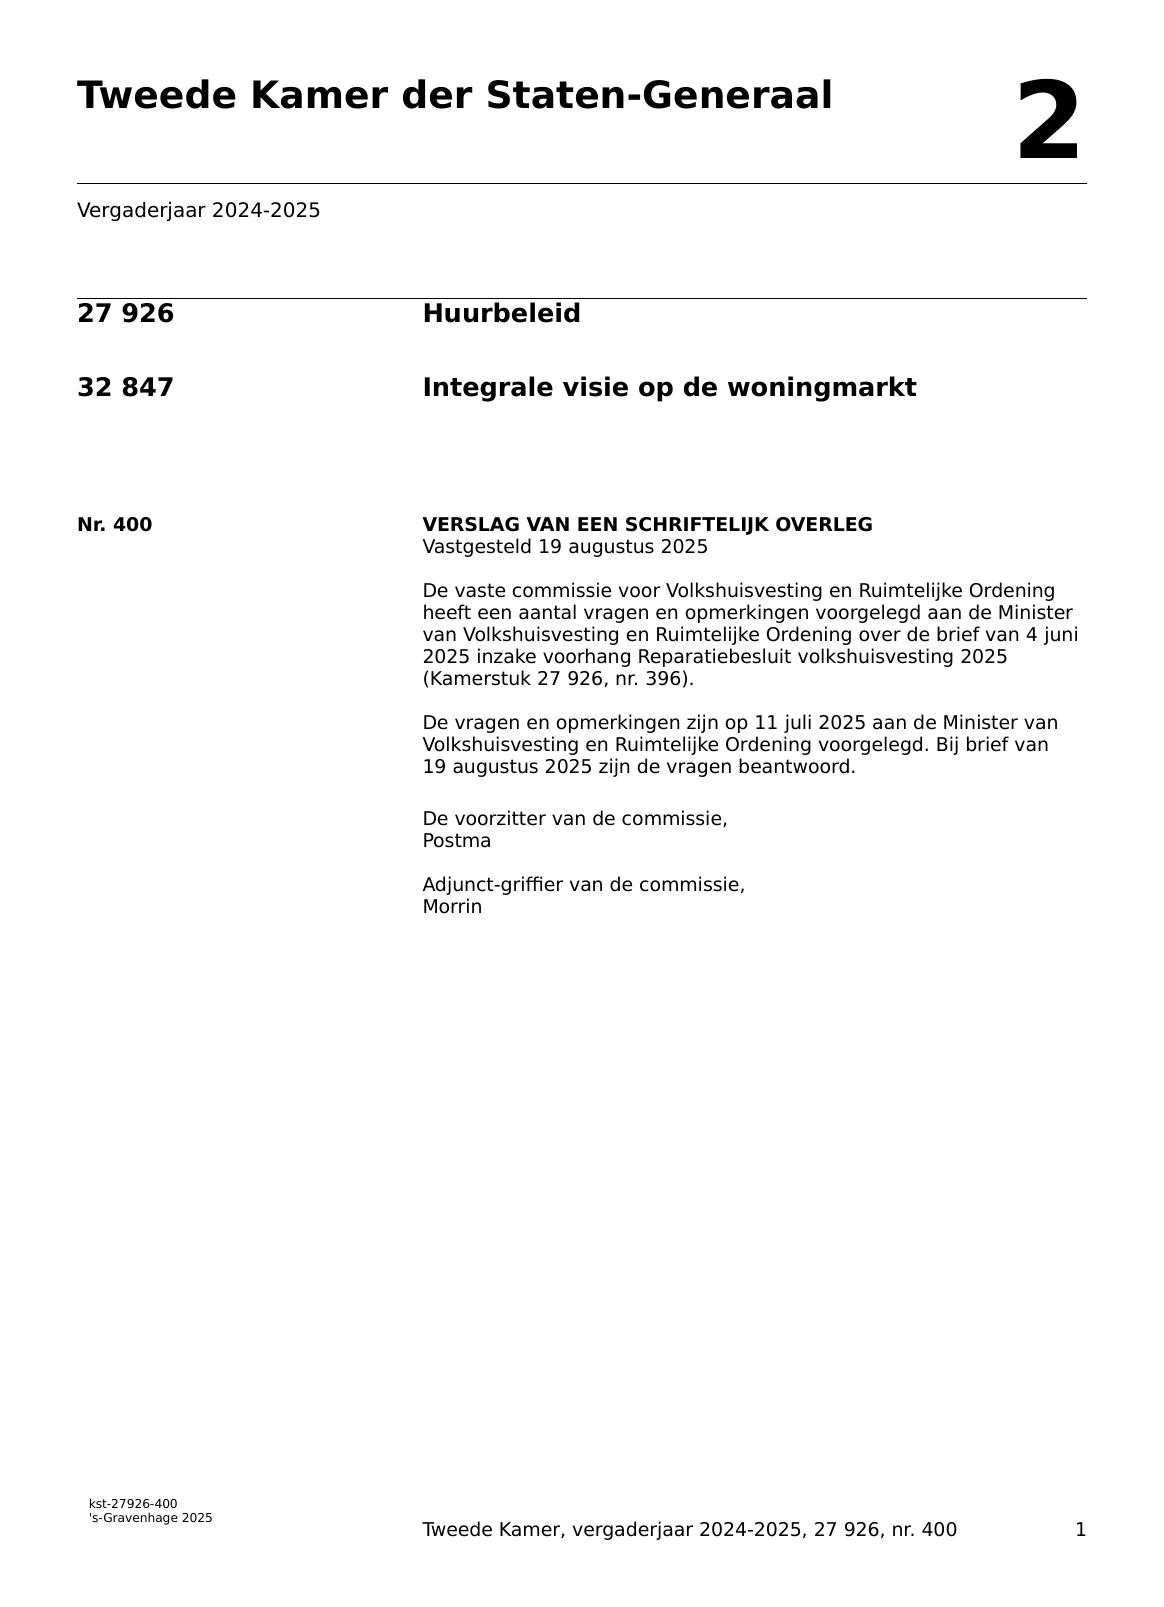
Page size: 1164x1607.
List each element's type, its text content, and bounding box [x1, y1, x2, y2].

text kst-27926-400 [88, 1497, 323, 1511]
text Vastgesteld 19 augustus 2025 [422, 536, 1087, 558]
subtitle 32 847 Integrale visie op de woningmarkt [77, 373, 1087, 403]
subtitle Nr. 400 VERSLAG VAN EEN SCHRIFTELIJK OVERLEG [77, 514, 1087, 536]
text De voorzitter van de commissie, Postma [422, 808, 1087, 852]
text De vaste commissie voor Volkshuisvesting en Ruimtelijke Ordening heeft een aantal vragen en opmerkingen voorgelegd aan de Minister van Volkshuisvesting en Ruimtelijke Ordening over de brief van 4 juni 2025 inzake voorhang Reparatiebesluit volkshuisvesting 2025 (Kamerstuk 27 926, nr. 396). [422, 580, 1087, 690]
table_cell Vergaderjaar 2024-2025 [77, 184, 1087, 298]
subtitle 27 926 Huurbeleid [77, 299, 1087, 329]
table_header Tweede Kamer der Staten-Generaal [77, 59, 886, 183]
text 's-Gravenhage 2025 [88, 1511, 323, 1525]
table_header 2 [886, 59, 1087, 183]
text Adjunct-griffier van de commissie, Morrin [422, 874, 1087, 918]
text De vragen en opmerkingen zijn op 11 juli 2025 aan de Minister van Volkshuisvesting en Ruimtelijke Ordening voorgelegd. Bij brief van 19 augustus 2025 zijn de vragen beantwoord. [422, 712, 1087, 778]
